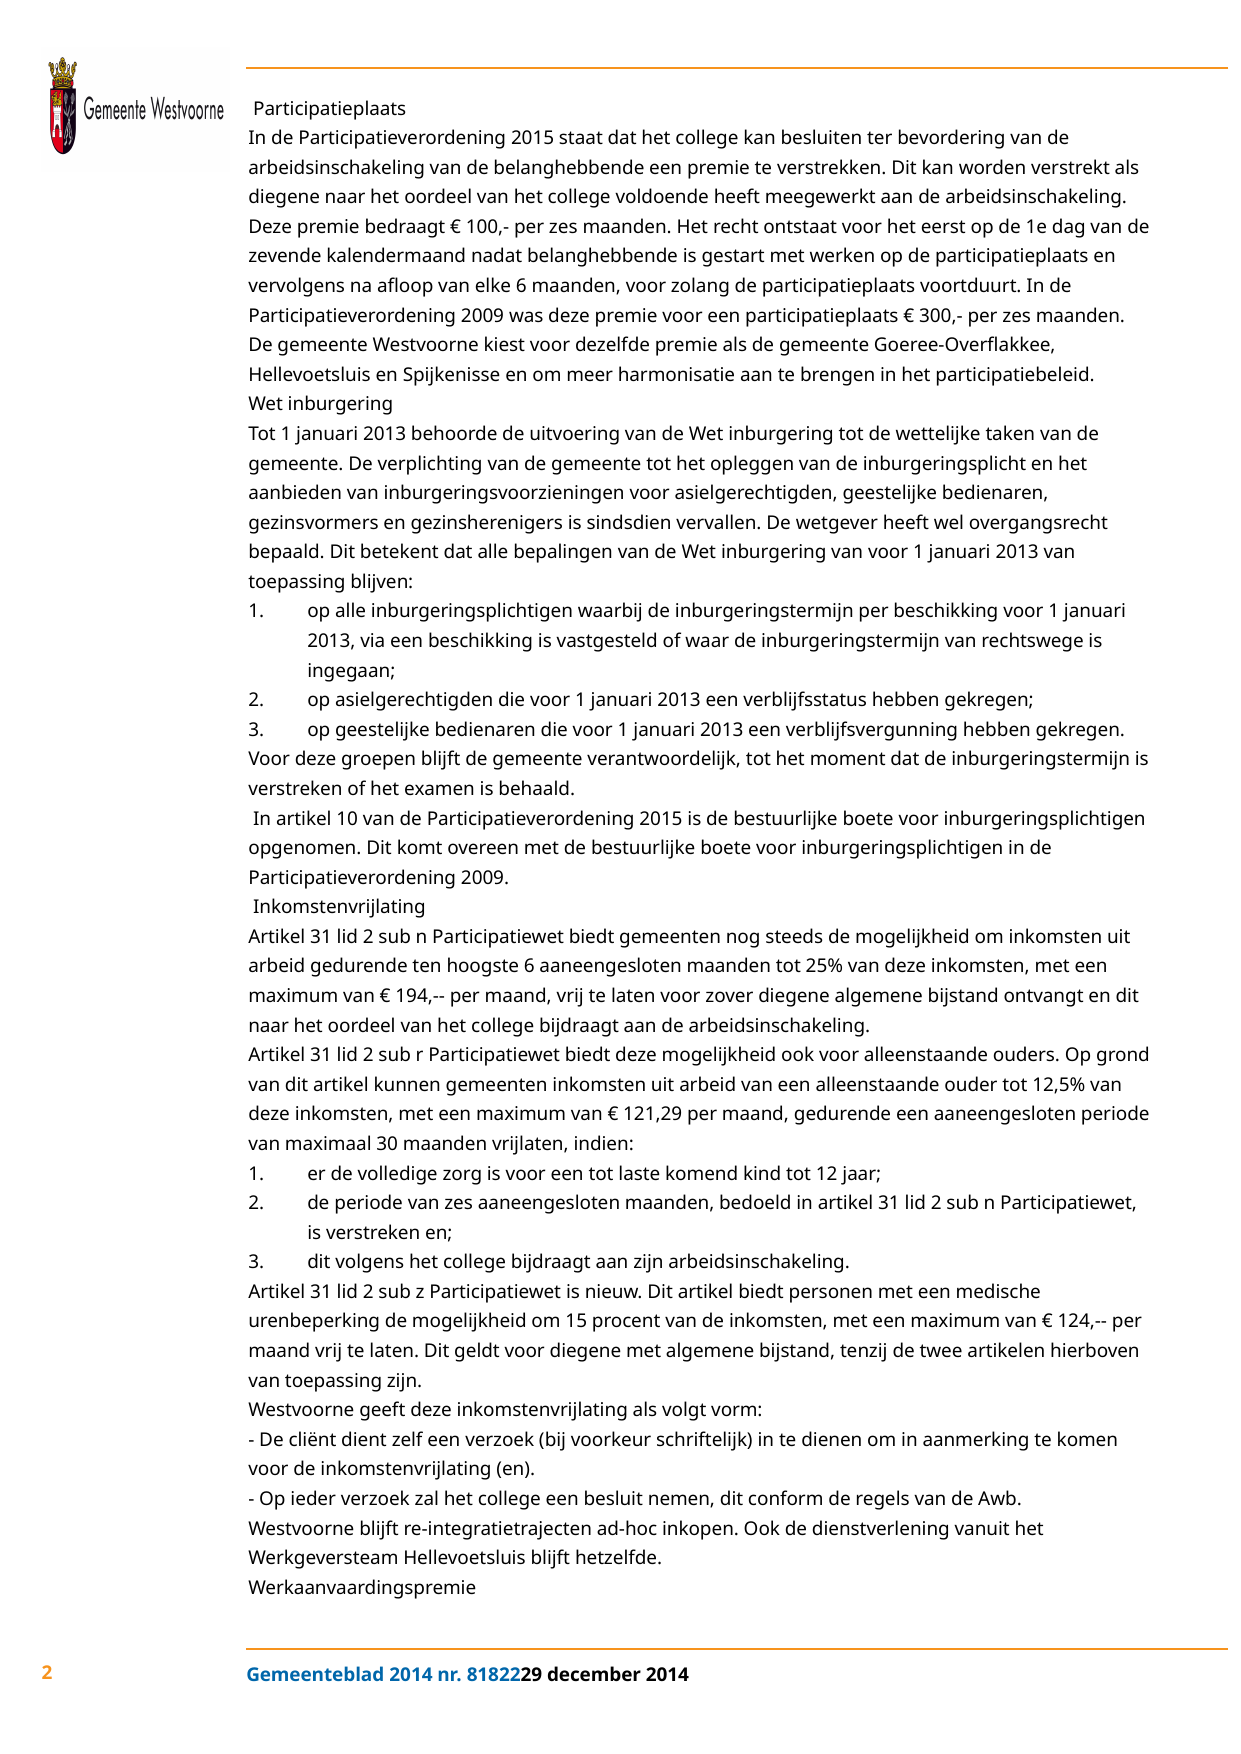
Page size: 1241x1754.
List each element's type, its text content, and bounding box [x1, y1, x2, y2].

text In artikel 10 van de Participatieverordening 2015 is de bestuurlijke boete voor inburgeringsplichtigen opgenomen. Dit komt overeen met de bestuurlijke boete voor inburgeringsplichtigen in de Participatieverordening 2009. [248, 805, 1152, 890]
list de periode van zes aaneengesloten maanden, bedoeld in artikel 31 lid 2 sub n Participatiewet, is verstreken en; [248, 1189, 1152, 1245]
text Tot 1 januari 2013 behoorde de uitvoering van de Wet inburgering tot de wettelijke taken van de gemeente. De verplichting van de gemeente tot het opleggen van de inburgeringsplicht en het aanbieden van inburgeringsvoorzieningen voor asielgerechtigden, geestelijke bedienaren, gezinsvormers en gezinsherenigers is sindsdien vervallen. De wetgever heeft wel overgangsrecht bepaald. Dit betekent dat alle bepalingen van de Wet inburgering van voor 1 januari 2013 van toepassing blijven: [248, 420, 1152, 594]
text In de Participatieverordening 2015 staat dat het college kan besluiten ter bevordering van de arbeidsinschakeling van de belanghebbende een premie te verstrekken. Dit kan worden verstrekt als diegene naar het oordeel van het college voldoende heeft meegewerkt aan de arbeidsinschakeling. Deze premie bedraagt € 100,- per zes maanden. Het recht ontstaat voor het eerst op de 1e dag van de zevende kalendermaand nadat belanghebbende is gestart met werken op de participatieplaats en vervolgens na afloop van elke 6 maanden, voor zolang de participatieplaats voortduurt. In de Participatieverordening 2009 was deze premie voor een participatieplaats € 300,- per zes maanden. De gemeente Westvoorne kiest voor dezelfde premie als de gemeente Goeree-Overflakkee, Hellevoetsluis en Spijkenisse en om meer harmonisatie aan te brengen in het participatiebeleid. [248, 124, 1152, 387]
text Artikel 31 lid 2 sub r Participatiewet biedt deze mogelijkheid ook voor alleenstaande ouders. Op grond van dit artikel kunnen gemeenten inkomsten uit arbeid van een alleenstaande ouder tot 12,5% van deze inkomsten, met een maximum van € 121,29 per maand, gedurende een aaneengesloten periode van maximaal 30 maanden vrijlaten, indien: [248, 1041, 1152, 1156]
text - De cliënt dient zelf een verzoek (bij voorkeur schriftelijk) in te dienen om in aanmerking te komen voor de inkomstenvrijlating (en). [248, 1426, 1152, 1481]
text Artikel 31 lid 2 sub n Participatiewet biedt gemeenten nog steeds de mogelijkheid om inkomsten uit arbeid gedurende ten hoogste 6 aaneengesloten maanden tot 25% van deze inkomsten, met een maximum van € 194,-- per maand, vrij te laten voor zover diegene algemene bijstand ontvangt en dit naar het oordeel van het college bijdraagt aan de arbeidsinschakeling. [248, 923, 1152, 1038]
text Wet inburgering [248, 391, 1152, 416]
text Participatieplaats [248, 95, 1152, 121]
picture [41, 47, 231, 172]
list op asielgerechtigden die voor 1 januari 2013 een verblijfsstatus hebben gekregen; [248, 686, 1152, 712]
text Artikel 31 lid 2 sub z Participatiewet is nieuw. Dit artikel biedt personen met een medische urenbeperking de mogelijkheid om 15 procent van de inkomsten, met een maximum van € 124,-- per maand vrij te laten. Dit geldt voor diegene met algemene bijstand, tenzij de twee artikelen hierboven van toepassing zijn. [248, 1278, 1152, 1393]
text - Op ieder verzoek zal het college een besluit nemen, dit conform de regels van de Awb. [248, 1485, 1152, 1511]
list er de volledige zorg is voor een tot laste komend kind tot 12 jaar; [248, 1160, 1152, 1186]
text Werkaanvaardingspremie [248, 1574, 1152, 1600]
text Inkomstenvrijlating [248, 893, 1152, 919]
list op alle inburgeringsplichtigen waarbij de inburgeringstermijn per beschikking voor 1 januari 2013, via een beschikking is vastgesteld of waar de inburgeringstermijn van rechtswege is ingegaan; [248, 598, 1152, 683]
text Voor deze groepen blijft de gemeente verantwoordelijk, tot het moment dat de inburgeringstermijn is verstreken of het examen is behaald. [248, 746, 1152, 801]
text Westvoorne geeft deze inkomstenvrijlating als volgt vorm: [248, 1396, 1152, 1422]
list dit volgens het college bijdraagt aan zijn arbeidsinschakeling. [248, 1248, 1152, 1274]
text Westvoorne blijft re-integratietrajecten ad-hoc inkopen. Ook de dienstverlening vanuit het Werkgeversteam Hellevoetsluis blijft hetzelfde. [248, 1515, 1152, 1570]
list op geestelijke bedienaren die voor 1 januari 2013 een verblijfsvergunning hebben gekregen. [248, 716, 1152, 742]
